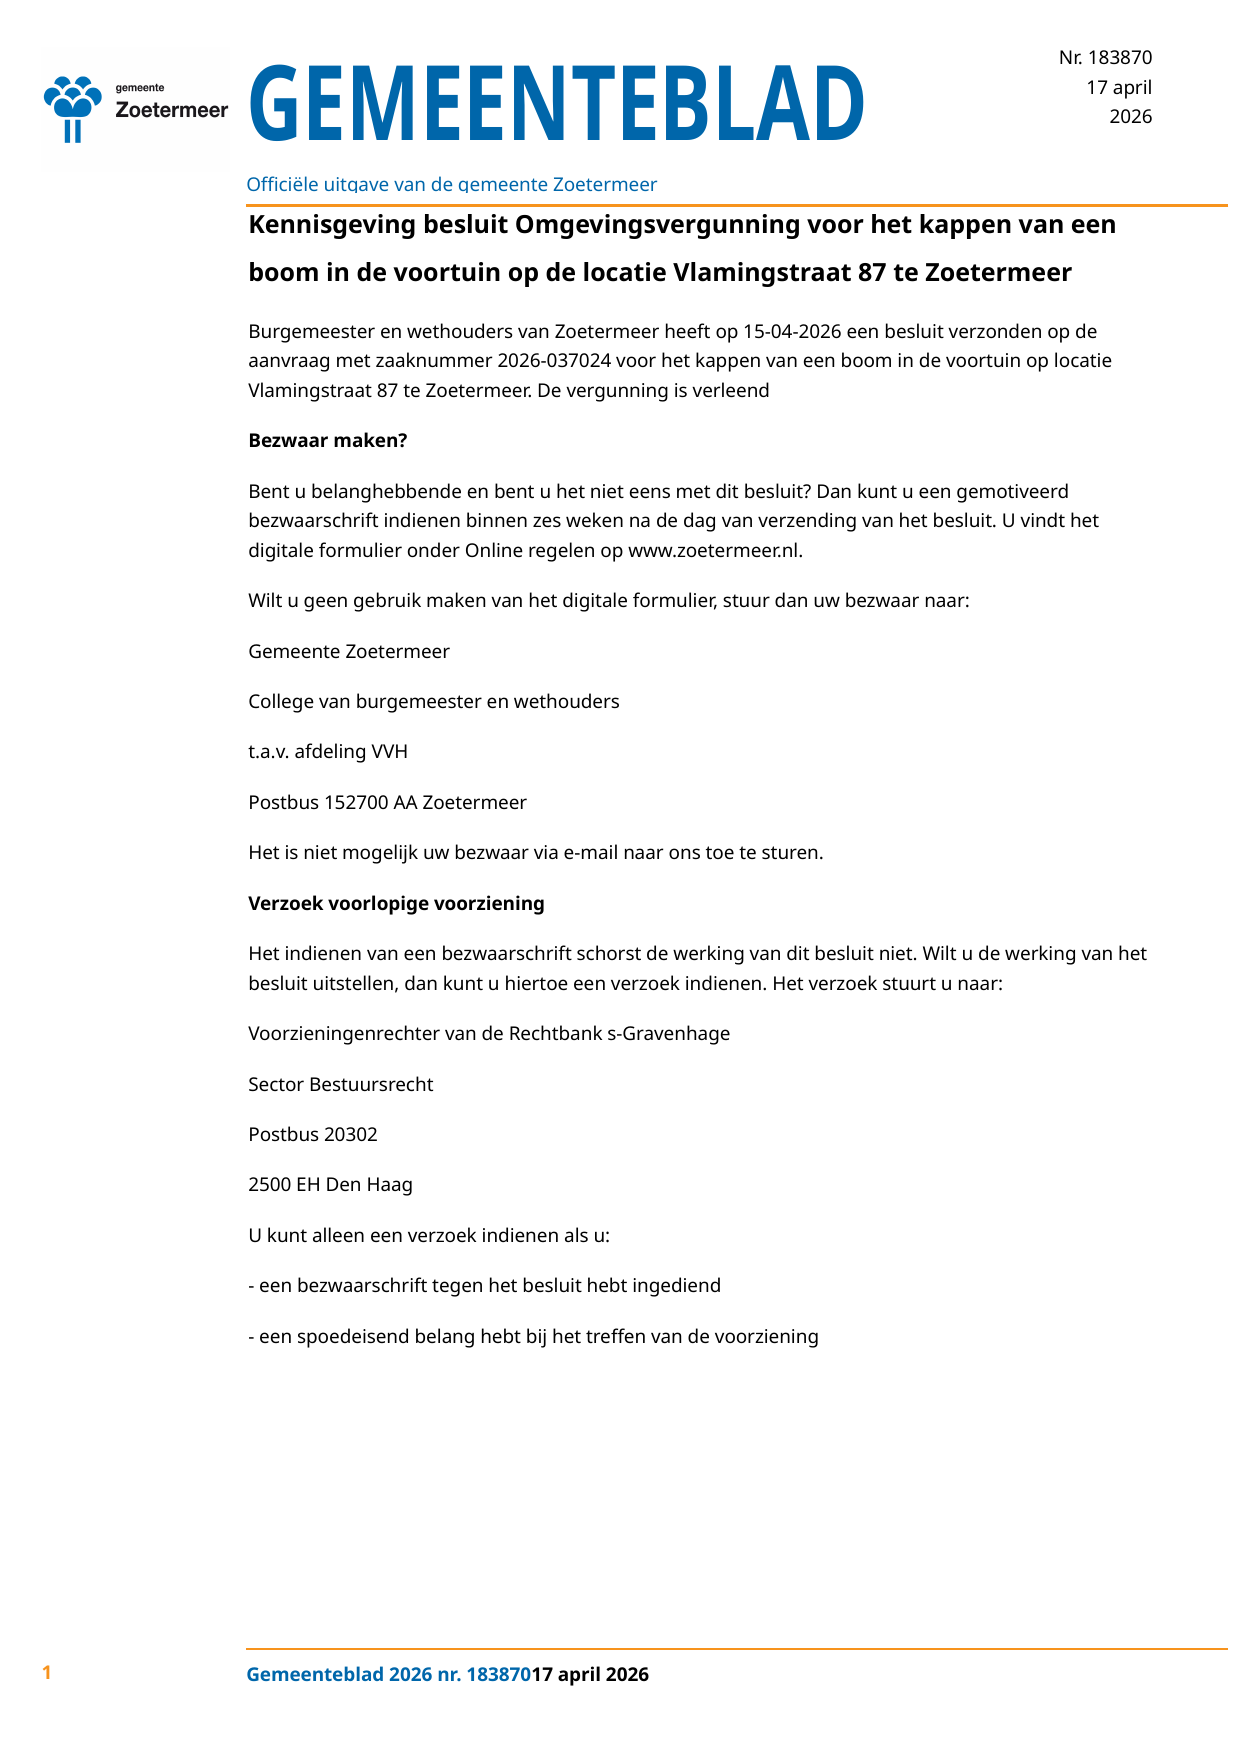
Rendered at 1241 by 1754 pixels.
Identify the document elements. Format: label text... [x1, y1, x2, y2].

text 2500 EH Den Haag [248, 1172, 1152, 1197]
text Bent u belanghebbende en bent u het niet eens met dit besluit? Dan kunt u een gemotiveerd bezwaarschrift indienen binnen zes weken na de dag van verzending van het besluit. U vindt het digitale formulier onder Online regelen op www.zoetermeer.nl. [248, 478, 1152, 563]
text Postbus 20302 [248, 1121, 1152, 1147]
text Wilt u geen gebruik maken van het digitale formulier, stuur dan uw bezwaar naar: [248, 587, 1152, 613]
text Het is niet mogelijk uw bezwaar via e-mail naar ons toe te sturen. [248, 839, 1152, 865]
text Verzoek voorlopige voorziening [248, 890, 1152, 916]
text College van burgemeester en wethouders [248, 688, 1152, 714]
text U kunt alleen een verzoek indienen als u: [248, 1222, 1152, 1248]
text t.a.v. afdeling VVH [248, 739, 1152, 764]
text Kennisgeving besluit Omgevingsvergunning voor het kappen van een boom in de voortuin op de locatie Vlamingstraat 87 te Zoetermeer [248, 207, 1152, 288]
text Gemeente Zoetermeer [248, 638, 1152, 664]
text Sector Bestuursrecht [248, 1071, 1152, 1097]
text Burgemeester en wethouders van Zoetermeer heeft op 15-04-2026 een besluit verzonden op de aanvraag met zaaknummer 2026-037024 voor het kappen van een boom in de voortuin op locatie Vlamingstraat 87 te Zoetermeer. De vergunning is verleend [248, 318, 1152, 403]
text Postbus 152700 AA Zoetermeer [248, 789, 1152, 815]
text Voorzieningenrechter van de Rechtbank s-Gravenhage [248, 1020, 1152, 1046]
picture [41, 47, 231, 172]
text - een bezwaarschrift tegen het besluit hebt ingediend [248, 1272, 1152, 1298]
text Bezwaar maken? [248, 427, 1152, 453]
text Het indienen van een bezwaarschrift schorst de werking van dit besluit niet. Wilt u de werking van het besluit uitstellen, dan kunt u hiertoe een verzoek indienen. Het verzoek stuurt u naar: [248, 940, 1152, 996]
text - een spoedeisend belang hebt bij het treffen van de voorziening [248, 1323, 1152, 1349]
